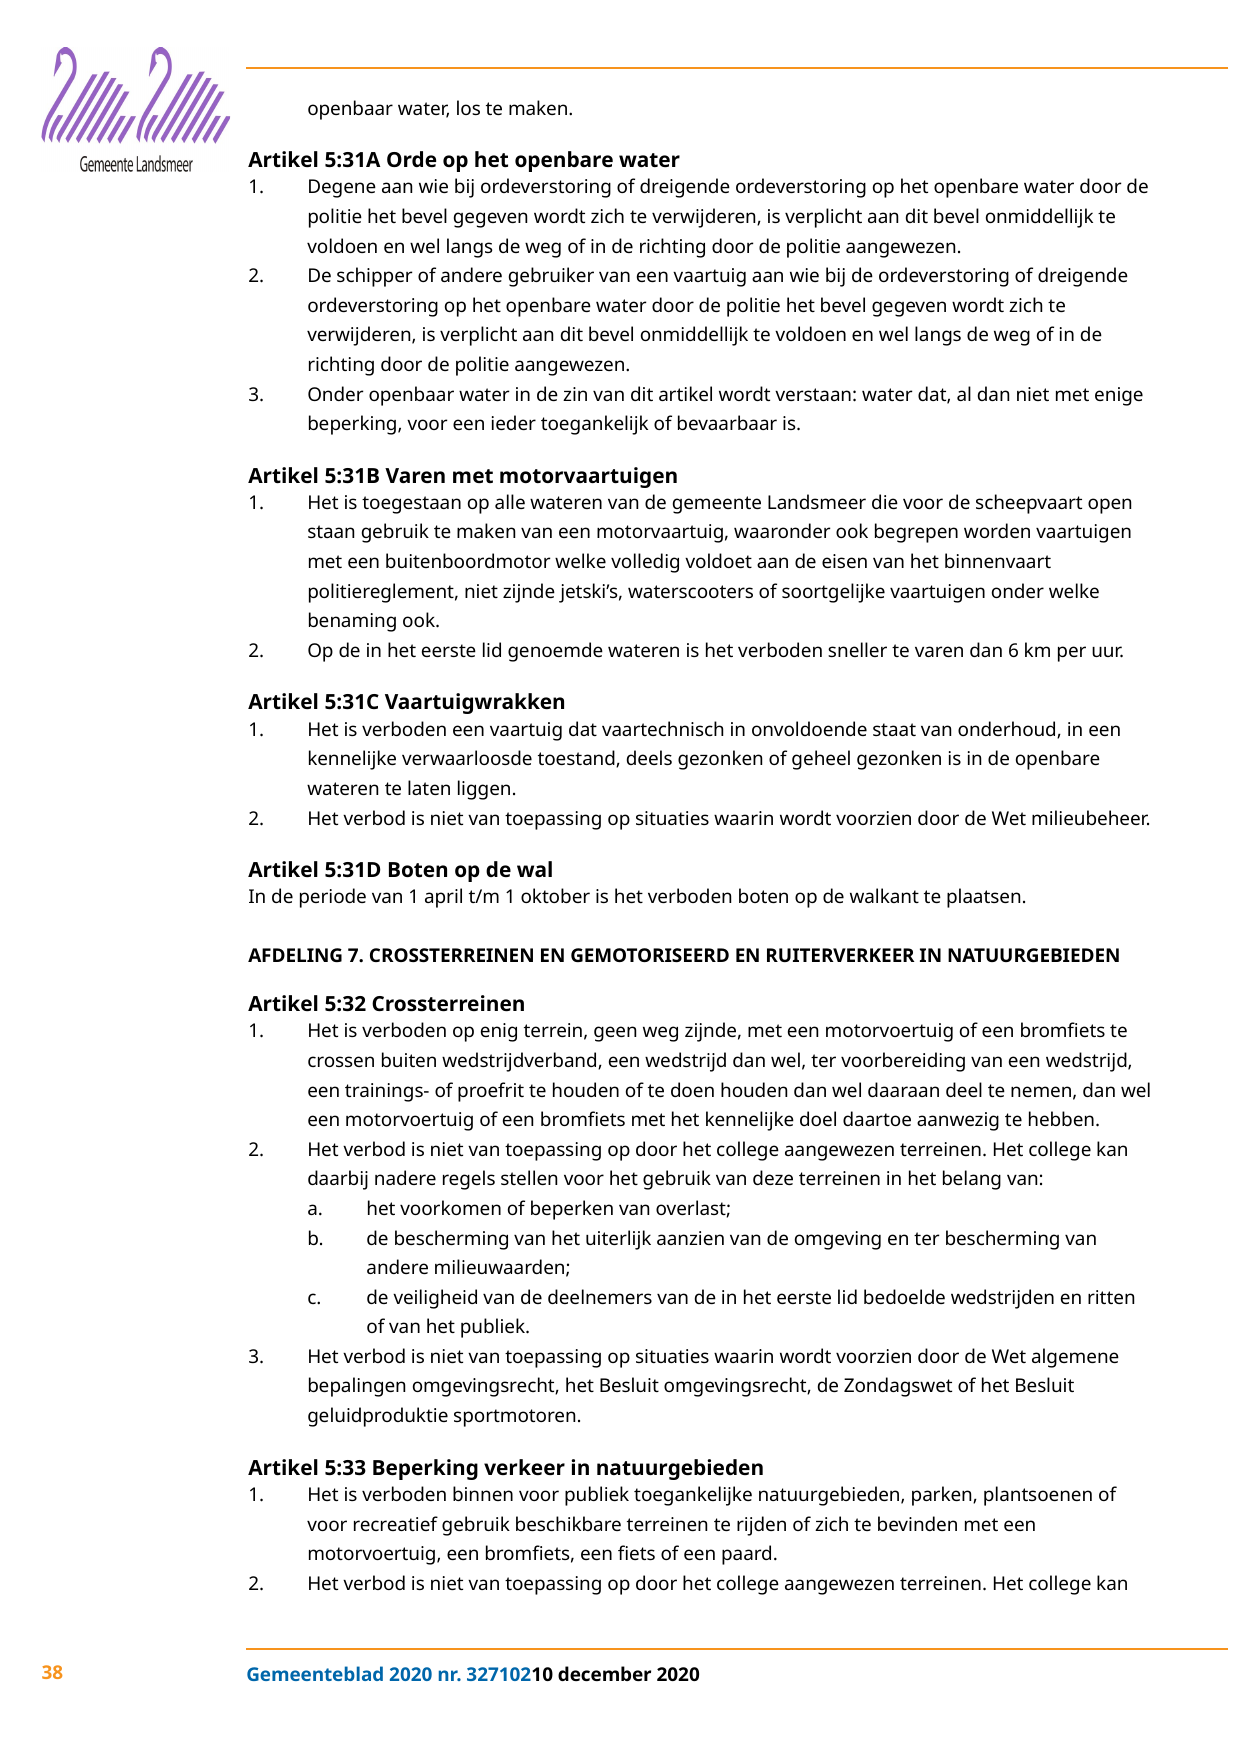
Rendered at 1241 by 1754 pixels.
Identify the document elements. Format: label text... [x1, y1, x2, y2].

list het voorkomen of beperken van overlast; [307, 1195, 1152, 1221]
list Onder openbaar water in de zin van dit artikel wordt verstaan: water dat, al dan niet met enige beperking, voor een ieder toegankelijk of bevaarbaar is. [248, 381, 1152, 436]
list Het verbod is niet van toepassing op situaties waarin wordt voorzien door de Wet algemene bepalingen omgevingsrecht, het Besluit omgevingsrecht, de Zondagswet of het Besluit geluidproduktie sportmotoren. [248, 1343, 1152, 1428]
text Artikel 5:31A Orde op het openbare water [248, 145, 1152, 174]
list de veiligheid van de deelnemers van de in het eerste lid bedoelde wedstrijden en ritten of van het publiek. [307, 1284, 1152, 1339]
text Artikel 5:31D Boten op de wal [248, 855, 1152, 883]
list Het verbod is niet van toepassing op situaties waarin wordt voorzien door de Wet milieubeheer. [248, 805, 1152, 830]
text Artikel 5:31C Vaartuigwrakken [248, 687, 1152, 716]
text AFDELING 7. CROSSTERREINEN EN GEMOTORISEERD EN RUITERVERKEER IN NATUURGEBIEDEN [248, 943, 1152, 968]
text Artikel 5:32 Crossterreinen [248, 989, 1152, 1018]
list Het verbod is niet van toepassing op door het college aangewezen terreinen. Het college kan [248, 1570, 1152, 1596]
text Artikel 5:33 Beperking verkeer in natuurgebieden [248, 1453, 1152, 1481]
list Degene aan wie bij ordeverstoring of dreigende ordeverstoring op het openbare water door de politie het bevel gegeven wordt zich te verwijderen, is verplicht aan dit bevel onmiddellijk te voldoen en wel langs de weg of in de richting door de politie aangewezen. [248, 174, 1152, 258]
list Het is verboden binnen voor publiek toegankelijke natuurgebieden, parken, plantsoenen of voor recreatief gebruik beschikbare terreinen te rijden of zich te bevinden met een motorvoertuig, een bromfiets, een fiets of een paard. [248, 1481, 1152, 1566]
text In de periode van 1 april t/m 1 oktober is het verboden boten op de walkant te plaatsen. [248, 883, 1152, 909]
list Het is verboden op enig terrein, geen weg zijnde, met een motorvoertuig of een bromfiets te crossen buiten wedstrijdverband, een wedstrijd dan wel, ter voorbereiding van een wedstrijd, een trainings- of proefrit te houden of te doen houden dan wel daaraan deel te nemen, dan wel een motorvoertuig of een bromfiets met het kennelijke doel daartoe aanwezig te hebben. [248, 1018, 1152, 1132]
list Het is verboden een vaartuig dat vaartechnisch in onvoldoende staat van onderhoud, in een kennelijke verwaarloosde toestand, deels gezonken of geheel gezonken is in de openbare wateren te laten liggen. [248, 716, 1152, 801]
picture [41, 47, 231, 172]
text Artikel 5:31B Varen met motorvaartuigen [248, 461, 1152, 489]
list De schipper of andere gebruiker van een vaartuig aan wie bij de ordeverstoring of dreigende ordeverstoring op het openbare water door de politie het bevel gegeven wordt zich te verwijderen, is verplicht aan dit bevel onmiddellijk te voldoen en wel langs de weg of in de richting door de politie aangewezen. [248, 262, 1152, 377]
list Op de in het eerste lid genoemde wateren is het verboden sneller te varen dan 6 km per uur. [248, 637, 1152, 663]
list de bescherming van het uiterlijk aanzien van de omgeving en ter bescherming van andere milieuwaarden; [307, 1225, 1152, 1280]
list Het is toegestaan op alle wateren van de gemeente Landsmeer die voor de scheepvaart open staan gebruik te maken van een motorvaartuig, waaronder ook begrepen worden vaartuigen met een buitenboordmotor welke volledig voldoet aan de eisen van het binnenvaart politiereglement, niet zijnde jetski’s, waterscooters of soortgelijke vaartuigen onder welke benaming ook. [248, 489, 1152, 633]
list openbaar water, los te maken. [248, 95, 1152, 121]
list Het verbod is niet van toepassing op door het college aangewezen terreinen. Het college kan daarbij nadere regels stellen voor het gebruik van deze terreinen in het belang van: [248, 1136, 1152, 1191]
